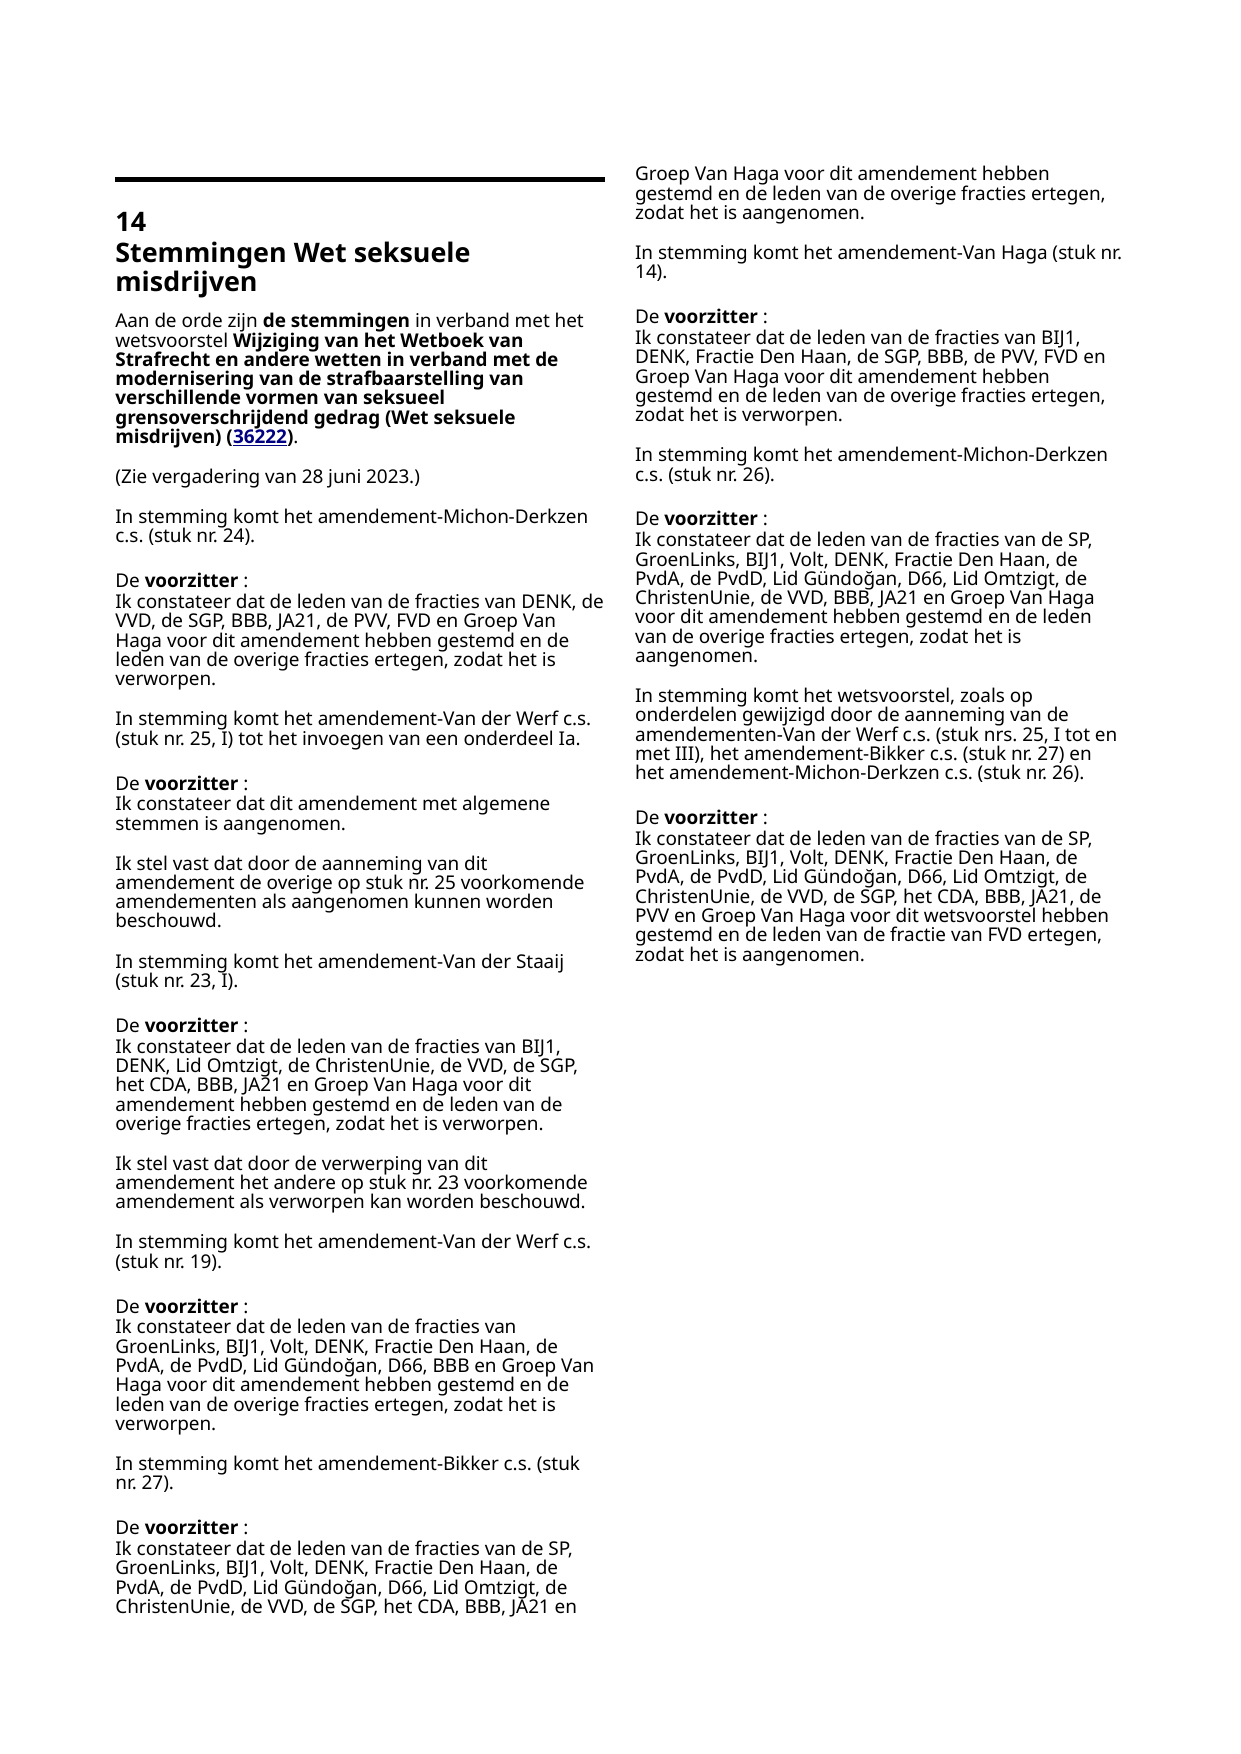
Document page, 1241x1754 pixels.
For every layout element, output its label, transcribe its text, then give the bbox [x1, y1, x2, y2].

text De voorzitter : [115, 1293, 605, 1318]
text De voorzitter : [115, 1514, 605, 1540]
text Ik constateer dat de leden van de fracties van BIJ1, DENK, Lid Omtzigt, de ChristenUnie, de VVD, de SGP, het CDA, BBB, JA21 en Groep Van Haga voor dit amendement hebben gestemd en de leden van de overige fracties ertegen, zodat het is verworpen. [115, 1038, 605, 1134]
text In stemming komt het amendement-Bikker c.s. (stuk nr. 27). [115, 1455, 605, 1493]
text Aan de orde zijn de stemmingen in verband met het wetsvoorstel Wijziging van het Wetboek van Strafrecht en andere wetten in verband met de modernisering van de strafbaarstelling van verschillende vormen van seksueel grensoverschrijdend gedrag (Wet seksuele misdrijven) (36222). [115, 312, 605, 447]
text Ik stel vast dat door de verwerping van dit amendement het andere op stuk nr. 23 voorkomende amendement als verworpen kan worden beschouwd. [115, 1155, 605, 1213]
text Ik constateer dat dit amendement met algemene stemmen is aangenomen. [115, 795, 605, 834]
text Ik constateer dat de leden van de fracties van BIJ1, DENK, Fractie Den Haan, de SGP, BBB, de PVV, FVD en Groep Van Haga voor dit amendement hebben gestemd en de leden van de overige fracties ertegen, zodat het is verworpen. [635, 329, 1125, 425]
text Ik constateer dat de leden van de fracties van de SP, GroenLinks, BIJ1, Volt, DENK, Fractie Den Haan, de PvdA, de PvdD, Lid Gündoğan, D66, Lid Omtzigt, de ChristenUnie, de VVD, BBB, JA21 en Groep Van Haga voor dit amendement hebben gestemd en de leden van de overige fracties ertegen, zodat het is aangenomen. [635, 531, 1125, 666]
text De voorzitter : [635, 804, 1125, 830]
text In stemming komt het amendement-Michon-Derkzen c.s. (stuk nr. 26). [635, 446, 1125, 485]
text Ik constateer dat de leden van de fracties van de SP, GroenLinks, BIJ1, Volt, DENK, Fractie Den Haan, de PvdA, de PvdD, Lid Gündoğan, D66, Lid Omtzigt, de ChristenUnie, de VVD, de SGP, het CDA, BBB, JA21, de PVV en Groep Van Haga voor dit wetsvoorstel hebben gestemd en de leden van de fractie van FVD ertegen, zodat het is aangenomen. [635, 830, 1125, 965]
text Ik constateer dat de leden van de fracties van DENK, de VVD, de SGP, BBB, JA21, de PVV, FVD en Groep Van Haga voor dit amendement hebben gestemd en de leden van de overige fracties ertegen, zodat het is verworpen. [115, 593, 605, 689]
text De voorzitter : [635, 506, 1125, 531]
text Groep Van Haga voor dit amendement hebben gestemd en de leden van de overige fracties ertegen, zodat het is aangenomen. [635, 165, 1125, 223]
text 14 [115, 203, 605, 239]
text Ik constateer dat de leden van de fracties van de SP, GroenLinks, BIJ1, Volt, DENK, Fractie Den Haan, de PvdA, de PvdD, Lid Gündoğan, D66, Lid Omtzigt, de ChristenUnie, de VVD, de SGP, het CDA, BBB, JA21 en [115, 1540, 605, 1617]
text In stemming komt het wetsvoorstel, zoals op onderdelen gewijzigd door de aanneming van de amendementen-Van der Werf c.s. (stuk nrs. 25, I tot en met III), het amendement-Bikker c.s. (stuk nr. 27) en het amendement-Michon-Derkzen c.s. (stuk nr. 26). [635, 687, 1125, 783]
text In stemming komt het amendement-Van der Werf c.s. (stuk nr. 25, I) tot het invoegen van een onderdeel Ia. [115, 710, 605, 749]
text Ik constateer dat de leden van de fracties van GroenLinks, BIJ1, Volt, DENK, Fractie Den Haan, de PvdA, de PvdD, Lid Gündoğan, D66, BBB en Groep Van Haga voor dit amendement hebben gestemd en de leden van de overige fracties ertegen, zodat het is verworpen. [115, 1318, 605, 1434]
text In stemming komt het amendement-Van Haga (stuk nr. 14). [635, 244, 1125, 282]
text De voorzitter : [115, 770, 605, 795]
text Ik stel vast dat door de aanneming van dit amendement de overige op stuk nr. 25 voorkomende amendementen als aangenomen kunnen worden beschouwd. [115, 855, 605, 932]
text In stemming komt het amendement-Van der Staaij (stuk nr. 23, I). [115, 953, 605, 991]
text In stemming komt het amendement-Michon-Derkzen c.s. (stuk nr. 24). [115, 508, 605, 547]
text De voorzitter : [635, 303, 1125, 329]
text In stemming komt het amendement-Van der Werf c.s. (stuk nr. 19). [115, 1233, 605, 1272]
text Stemmingen Wet seksuele misdrijven [115, 239, 605, 312]
text (Zie vergadering van 28 juni 2023.) [115, 468, 605, 487]
text De voorzitter : [115, 1012, 605, 1038]
text De voorzitter : [115, 567, 605, 593]
